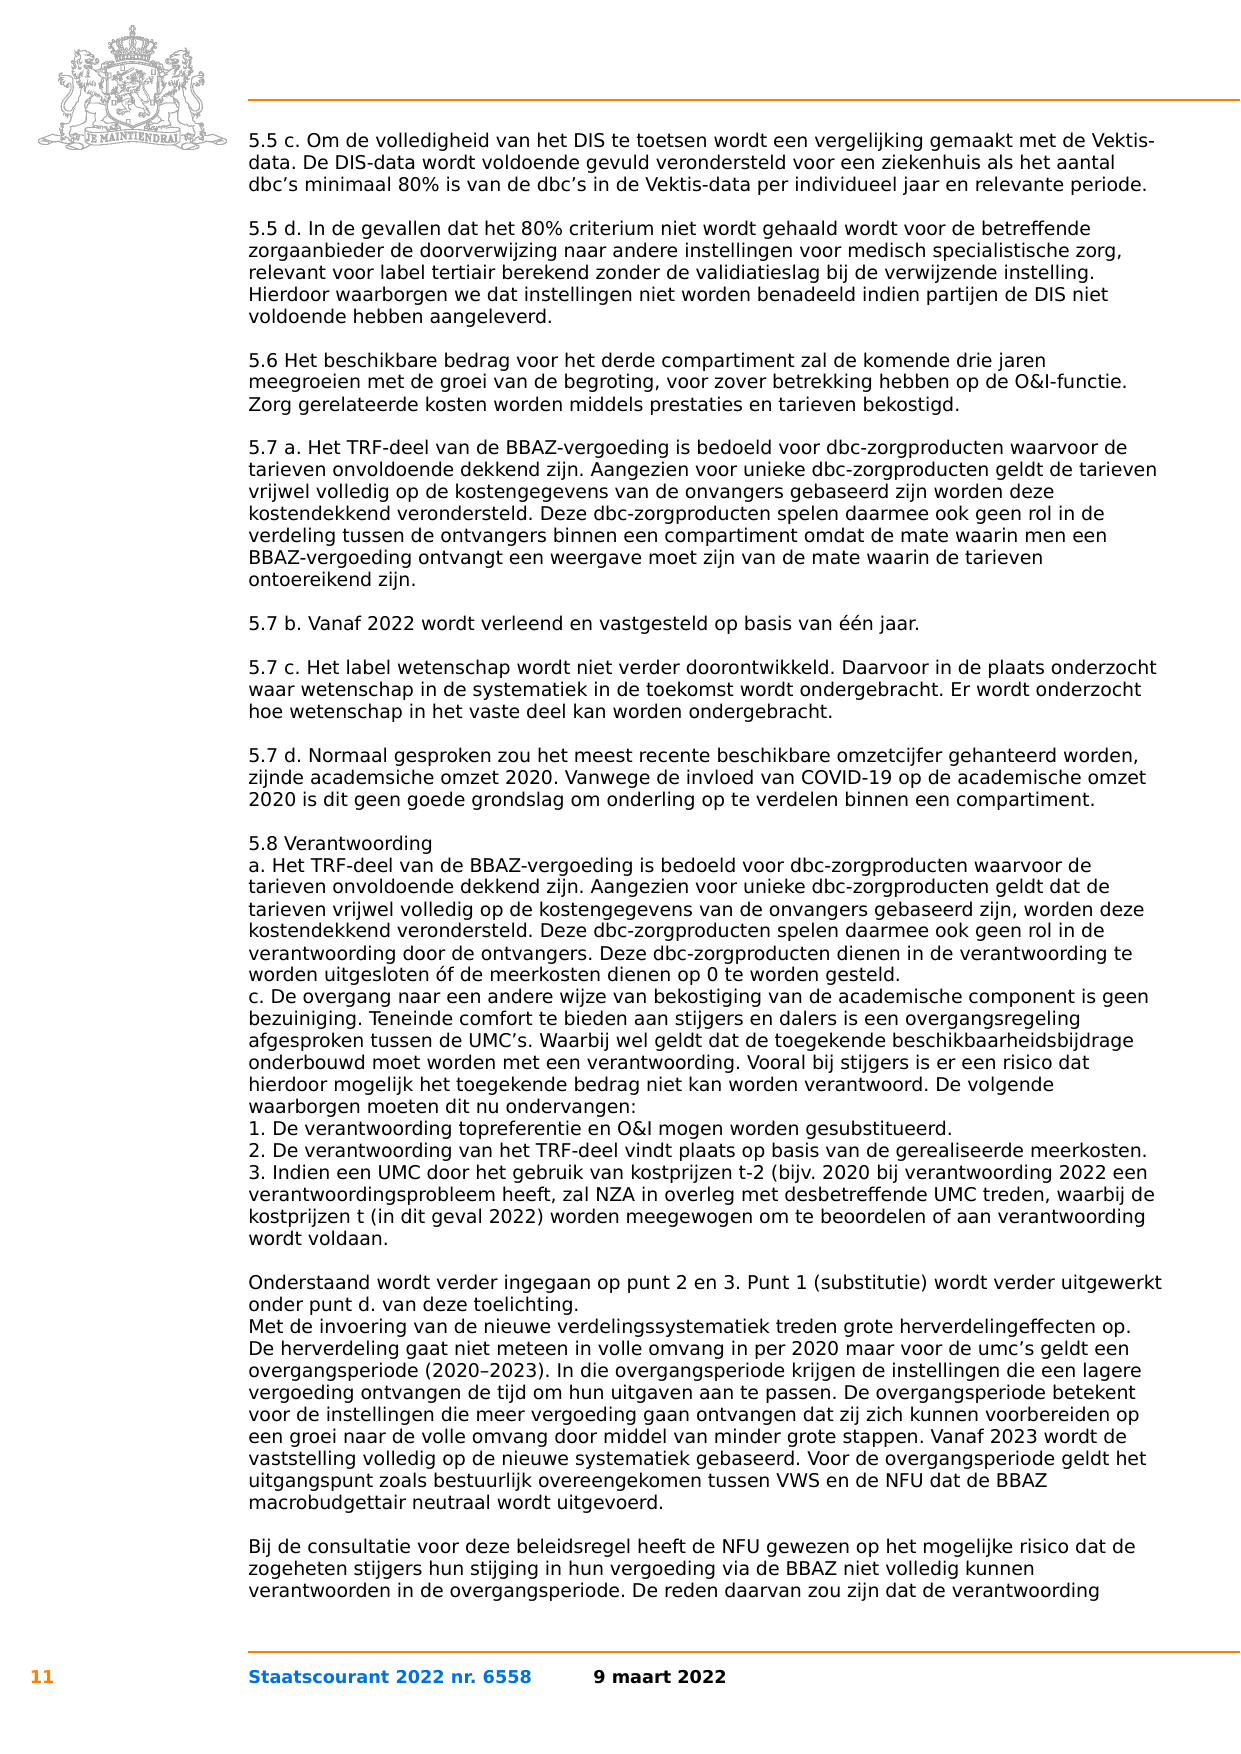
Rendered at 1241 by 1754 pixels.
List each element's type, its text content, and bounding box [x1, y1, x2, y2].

text 1. De verantwoording topreferentie en O&I mogen worden gesubstitueerd. [248, 1118, 1163, 1140]
text 2. De verantwoording van het TRF-deel vindt plaats op basis van de gerealiseerde meerkosten. [248, 1140, 1163, 1162]
text 5.6 Het beschikbare bedrag voor het derde compartiment zal de komende drie jaren meegroeien met de groei van de begroting, voor zover betrekking hebben op de O&I-functie. Zorg gerelateerde kosten worden middels prestaties en tarieven bekostigd. [248, 349, 1163, 415]
text a. Het TRF-deel van de BBAZ-vergoeding is bedoeld voor dbc-zorgproducten waarvoor de tarieven onvoldoende dekkend zijn. Aangezien voor unieke dbc-zorgproducten geldt dat de tarieven vrijwel volledig op de kostengegevens van de onvangers gebaseerd zijn, worden deze kostendekkend verondersteld. Deze dbc-zorgproducten spelen daarmee ook geen rol in de verantwoording door de ontvangers. Deze dbc-zorgproducten dienen in de verantwoording te worden uitgesloten óf de meerkosten dienen op 0 te worden gesteld. [248, 854, 1163, 986]
text 5.7 b. Vanaf 2022 wordt verleend en vastgesteld op basis van één jaar. [248, 613, 1163, 635]
text c. De overgang naar een andere wijze van bekostiging van de academische component is geen bezuiniging. Teneinde comfort te bieden aan stijgers en dalers is een overgangsregeling afgesproken tussen de UMC’s. Waarbij wel geldt dat de toegekende beschikbaarheidsbijdrage onderbouwd moet worden met een verantwoording. Vooral bij stijgers is er een risico dat hierdoor mogelijk het toegekende bedrag niet kan worden verantwoord. De volgende waarborgen moeten dit nu ondervangen: [248, 986, 1163, 1118]
text 3. Indien een UMC door het gebruik van kostprijzen t-2 (bijv. 2020 bij verantwoording 2022 een verantwoordingsprobleem heeft, zal NZA in overleg met desbetreffende UMC treden, waarbij de kostprijzen t (in dit geval 2022) worden meegewogen om te beoordelen of aan verantwoording wordt voldaan. [248, 1162, 1163, 1250]
text 5.7 d. Normaal gesproken zou het meest recente beschikbare omzetcijfer gehanteerd worden, zijnde academsiche omzet 2020. Vanwege de invloed van COVID-19 op de academische omzet 2020 is dit geen goede grondslag om onderling op te verdelen binnen een compartiment. [248, 745, 1163, 811]
text 5.8 Verantwoording [248, 832, 1163, 854]
text Bij de consultatie voor deze beleidsregel heeft de NFU gewezen op het mogelijke risico dat de zogeheten stijgers hun stijging in hun vergoeding via de BBAZ niet volledig kunnen verantwoorden in de overgangsperiode. De reden daarvan zou zijn dat de verantwoording [248, 1536, 1163, 1602]
picture [38, 25, 227, 150]
text 5.7 a. Het TRF-deel van de BBAZ-vergoeding is bedoeld voor dbc-zorgproducten waarvoor de tarieven onvoldoende dekkend zijn. Aangezien voor unieke dbc-zorgproducten geldt de tarieven vrijwel volledig op de kostengegevens van de onvangers gebaseerd zijn worden deze kostendekkend verondersteld. Deze dbc-zorgproducten spelen daarmee ook geen rol in de verdeling tussen de ontvangers binnen een compartiment omdat de mate waarin men een BBAZ-vergoeding ontvangt een weergave moet zijn van de mate waarin de tarieven ontoereikend zijn. [248, 437, 1163, 591]
text 5.7 c. Het label wetenschap wordt niet verder doorontwikkeld. Daarvoor in de plaats onderzocht waar wetenschap in de systematiek in de toekomst wordt ondergebracht. Er wordt onderzocht hoe wetenschap in het vaste deel kan worden ondergebracht. [248, 657, 1163, 723]
text Met de invoering van de nieuwe verdelingssystematiek treden grote herverdelingeffecten op. De herverdeling gaat niet meteen in volle omvang in per 2020 maar voor de umc’s geldt een overgangsperiode (2020–2023). In die overgangsperiode krijgen de instellingen die een lagere vergoeding ontvangen de tijd om hun uitgaven aan te passen. De overgangsperiode betekent voor de instellingen die meer vergoeding gaan ontvangen dat zij zich kunnen voorbereiden op een groei naar de volle omvang door middel van minder grote stappen. Vanaf 2023 wordt de vaststelling volledig op de nieuwe systematiek gebaseerd. Voor de overgangsperiode geldt het uitgangspunt zoals bestuurlijk overeengekomen tussen VWS en de NFU dat de BBAZ macrobudgettair neutraal wordt uitgevoerd. [248, 1316, 1163, 1514]
text 5.5 d. In de gevallen dat het 80% criterium niet wordt gehaald wordt voor de betreffende zorgaanbieder de doorverwijzing naar andere instellingen voor medisch specialistische zorg, relevant voor label tertiair berekend zonder de validiatieslag bij de verwijzende instelling. Hierdoor waarborgen we dat instellingen niet worden benadeeld indien partijen de DIS niet voldoende hebben aangeleverd. [248, 218, 1163, 328]
text Onderstaand wordt verder ingegaan op punt 2 en 3. Punt 1 (substitutie) wordt verder uitgewerkt onder punt d. van deze toelichting. [248, 1272, 1163, 1316]
text 5.5 c. Om de volledigheid van het DIS te toetsen wordt een vergelijking gemaakt met de Vektis-data. De DIS-data wordt voldoende gevuld verondersteld voor een ziekenhuis als het aantal dbc’s minimaal 80% is van de dbc’s in de Vektis-data per individueel jaar en relevante periode. [248, 130, 1163, 196]
